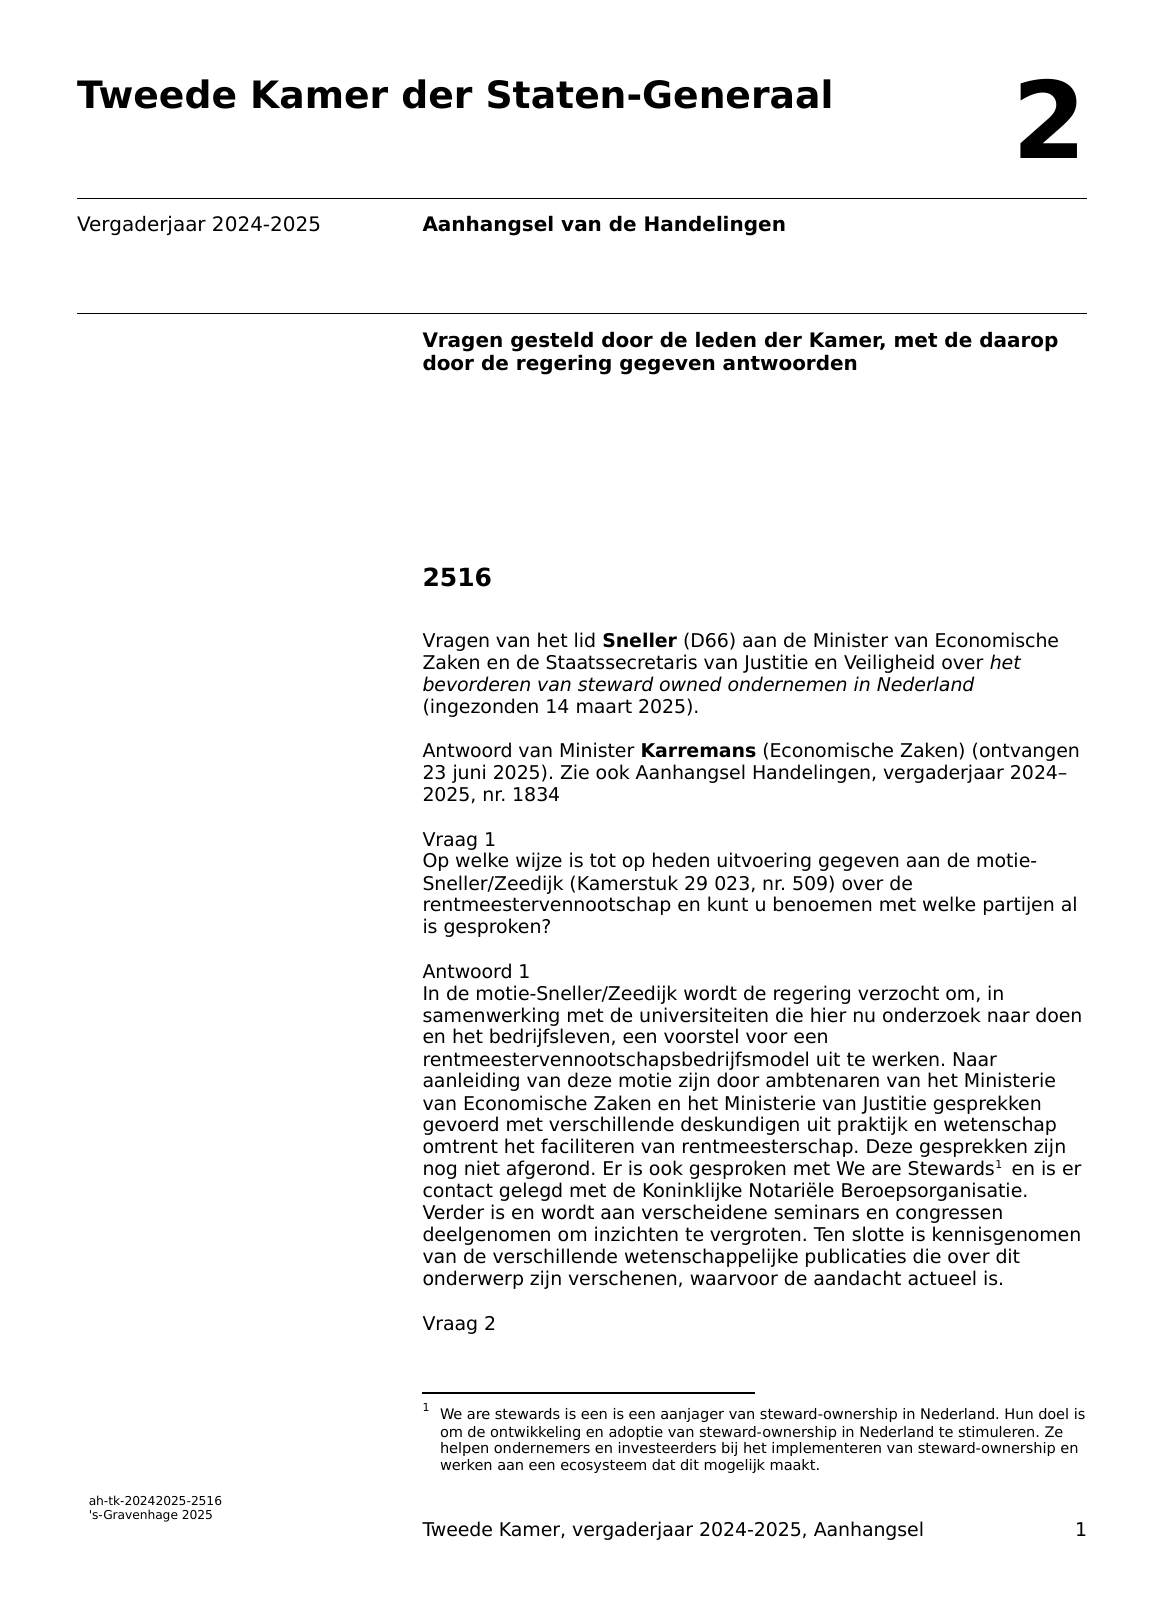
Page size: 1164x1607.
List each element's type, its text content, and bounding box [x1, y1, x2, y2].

text Antwoord 1 [422, 961, 1087, 982]
text Op welke wijze is tot op heden uitvoering gegeven aan de motie-Sneller/Zeedijk (Kamerstuk 29 023, nr. 509) over de rentmeestervennootschap en kunt u benoemen met welke partijen al is gesproken? [422, 850, 1087, 938]
table_cell Vragen gesteld door de leden der Kamer, met de daarop door de regering gegeven antwoorden [422, 314, 1087, 375]
text Vraag 1 [422, 828, 1087, 850]
table_cell [77, 314, 422, 375]
table_header Tweede Kamer der Staten-Generaal [77, 59, 886, 198]
text Vraag 2 [422, 1312, 1087, 1334]
text We are stewards is een is een aanjager van steward-ownership in Nederland. Hun doel is om de ontwikkeling en adoptie van steward-ownership in Nederland te stimuleren. Ze helpen ondernemers en investeerders bij het implementeren van steward-ownership en werken aan een ecosysteem dat dit mogelijk maakt. [422, 1402, 1087, 1474]
text Antwoord van Minister Karremans (Economische Zaken) (ontvangen 23 juni 2025). Zie ook Aanhangsel Handelingen, vergaderjaar 2024–2025, nr. 1834 [422, 740, 1087, 806]
text ah-tk-20242025-2516 [88, 1494, 323, 1508]
text 2516 [422, 563, 1087, 592]
table_header 2 [886, 59, 1087, 198]
text Vragen van het lid Sneller (D66) aan de Minister van Economische Zaken en de Staatssecretaris van Justitie en Veiligheid over het bevorderen van steward owned ondernemen in Nederland (ingezonden 14 maart 2025). [422, 630, 1087, 718]
text 's-Gravenhage 2025 [88, 1508, 323, 1522]
table_cell Aanhangsel van de Handelingen [422, 199, 1087, 313]
table_cell Vergaderjaar 2024-2025 [77, 199, 422, 313]
text In de motie-Sneller/Zeedijk wordt de regering verzocht om, in samenwerking met de universiteiten die hier nu onderzoek naar doen en het bedrijfsleven, een voorstel voor een rentmeestervennootschapsbedrijfsmodel uit te werken. Naar aanleiding van deze motie zijn door ambtenaren van het Ministerie van Economische Zaken en het Ministerie van Justitie gesprekken gevoerd met verschillende deskundigen uit praktijk en wetenschap omtrent het faciliteren van rentmeesterschap. Deze gesprekken zijn nog niet afgerond. Er is ook gesproken met We are Stewards en is er contact gelegd met de Koninklijke Notariële Beroepsorganisatie. Verder is en wordt aan verscheidene seminars en congressen deelgenomen om inzichten te vergroten. Ten slotte is kennisgenomen van de verschillende wetenschappelijke publicaties die over dit onderwerp zijn verschenen, waarvoor de aandacht actueel is. [422, 982, 1087, 1290]
